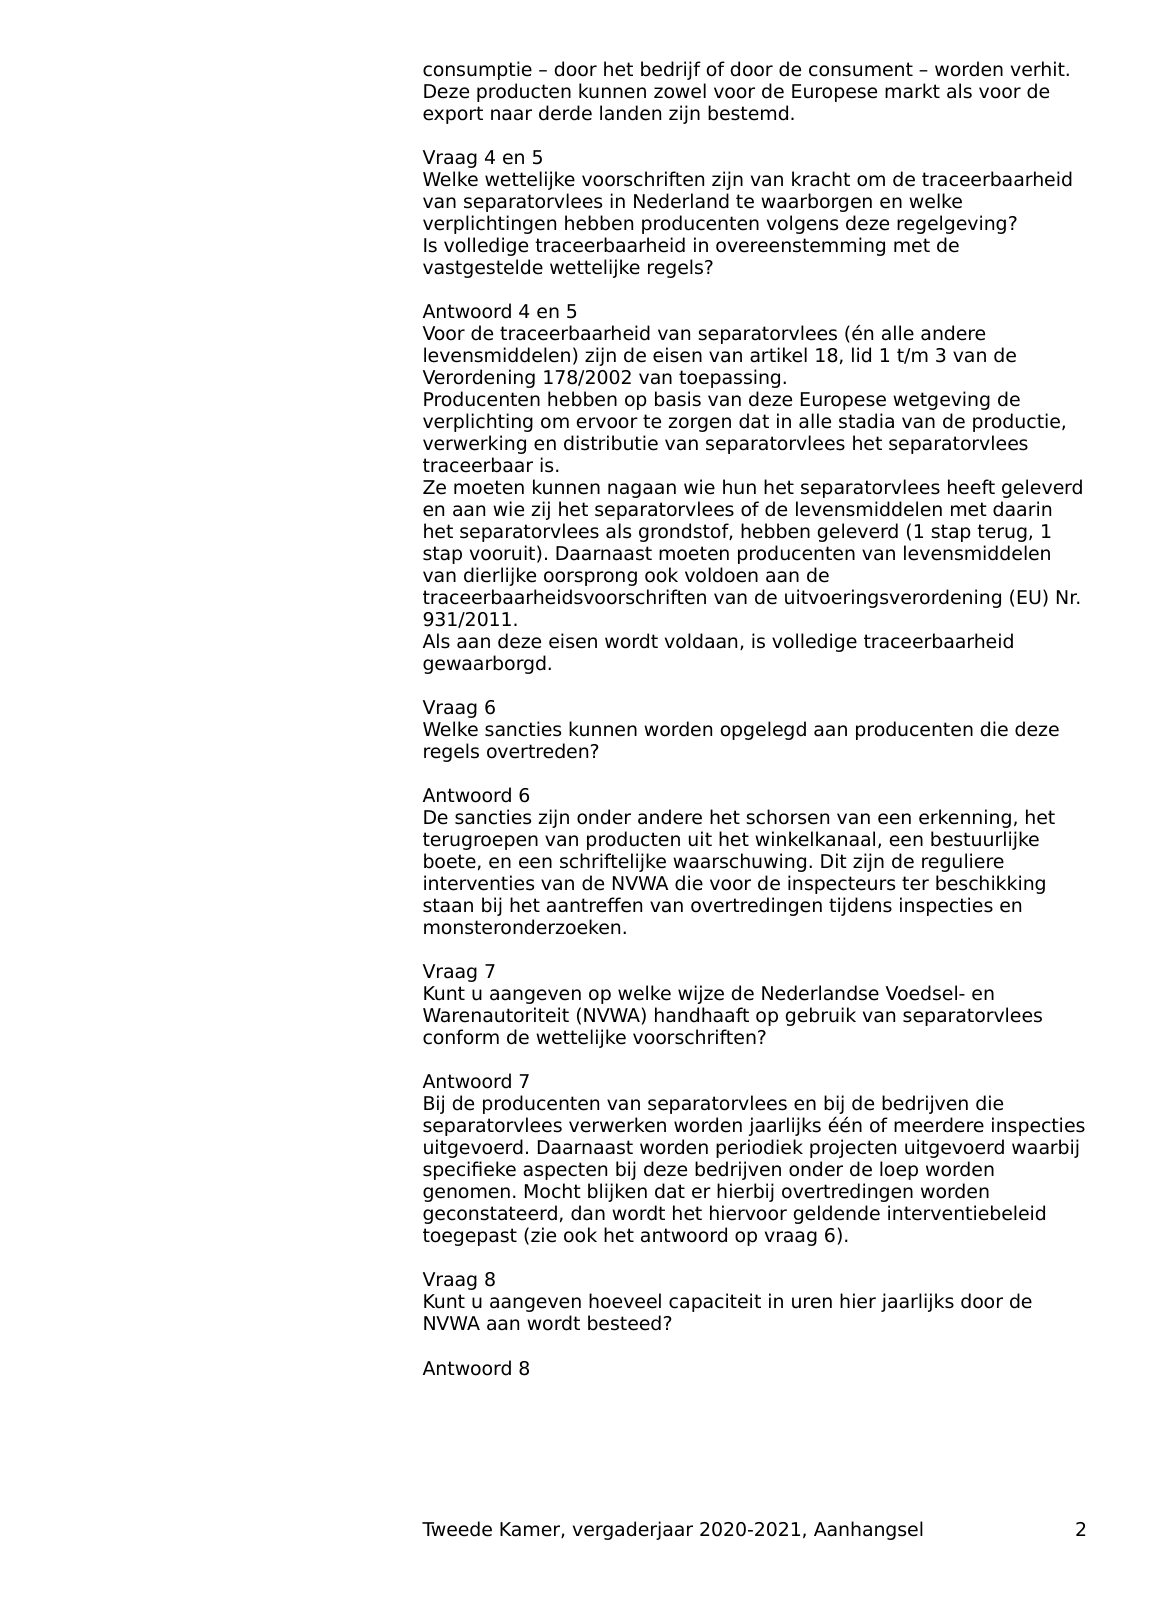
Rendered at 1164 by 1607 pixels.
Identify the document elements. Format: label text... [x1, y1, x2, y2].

text Kunt u aangeven op welke wijze de Nederlandse Voedsel- en Warenautoriteit (NVWA) handhaaft op gebruik van separatorvlees conform de wettelijke voorschriften? [422, 983, 1087, 1049]
text Welke wettelijke voorschriften zijn van kracht om de traceerbaarheid van separatorvlees in Nederland te waarborgen en welke verplichtingen hebben producenten volgens deze regelgeving? [422, 169, 1087, 235]
text Antwoord 7 [422, 1071, 1087, 1093]
text Welke sancties kunnen worden opgelegd aan producenten die deze regels overtreden? [422, 719, 1087, 763]
text Vraag 6 [422, 697, 1087, 719]
text De sancties zijn onder andere het schorsen van een erkenning, het terugroepen van producten uit het winkelkanaal, een bestuurlijke boete, en een schriftelijke waarschuwing. Dit zijn de reguliere interventies van de NVWA die voor de inspecteurs ter beschikking staan bij het aantreffen van overtredingen tijdens inspecties en monsteronderzoeken. [422, 807, 1087, 939]
text Als aan deze eisen wordt voldaan, is volledige traceerbaarheid gewaarborgd. [422, 631, 1087, 675]
text Kunt u aangeven hoeveel capaciteit in uren hier jaarlijks door de NVWA aan wordt besteed? [422, 1291, 1087, 1335]
text Antwoord 8 [422, 1357, 1087, 1379]
text Producenten hebben op basis van deze Europese wetgeving de verplichting om ervoor te zorgen dat in alle stadia van de productie, verwerking en distributie van separatorvlees het separatorvlees traceerbaar is. [422, 389, 1087, 477]
text Bij de producenten van separatorvlees en bij de bedrijven die separatorvlees verwerken worden jaarlijks één of meerdere inspecties uitgevoerd. Daarnaast worden periodiek projecten uitgevoerd waarbij specifieke aspecten bij deze bedrijven onder de loep worden genomen. Mocht blijken dat er hierbij overtredingen worden geconstateerd, dan wordt het hiervoor geldende interventiebeleid toegepast (zie ook het antwoord op vraag 6). [422, 1093, 1087, 1247]
text consumptie – door het bedrijf of door de consument – worden verhit. Deze producten kunnen zowel voor de Europese markt als voor de export naar derde landen zijn bestemd. [422, 59, 1087, 125]
text Antwoord 4 en 5 [422, 301, 1087, 323]
text Voor de traceerbaarheid van separatorvlees (én alle andere levensmiddelen) zijn de eisen van artikel 18, lid 1 t/m 3 van de Verordening 178/2002 van toepassing. [422, 323, 1087, 389]
text Vraag 8 [422, 1269, 1087, 1291]
text Antwoord 6 [422, 785, 1087, 807]
text Vraag 7 [422, 961, 1087, 983]
text Vraag 4 en 5 [422, 147, 1087, 169]
text Ze moeten kunnen nagaan wie hun het separatorvlees heeft geleverd en aan wie zij het separatorvlees of de levensmiddelen met daarin het separatorvlees als grondstof, hebben geleverd (1 stap terug, 1 stap vooruit). Daarnaast moeten producenten van levensmiddelen van dierlijke oorsprong ook voldoen aan de traceerbaarheidsvoorschriften van de uitvoeringsverordening (EU) Nr. 931/2011. [422, 477, 1087, 631]
text Is volledige traceerbaarheid in overeenstemming met de vastgestelde wettelijke regels? [422, 235, 1087, 279]
